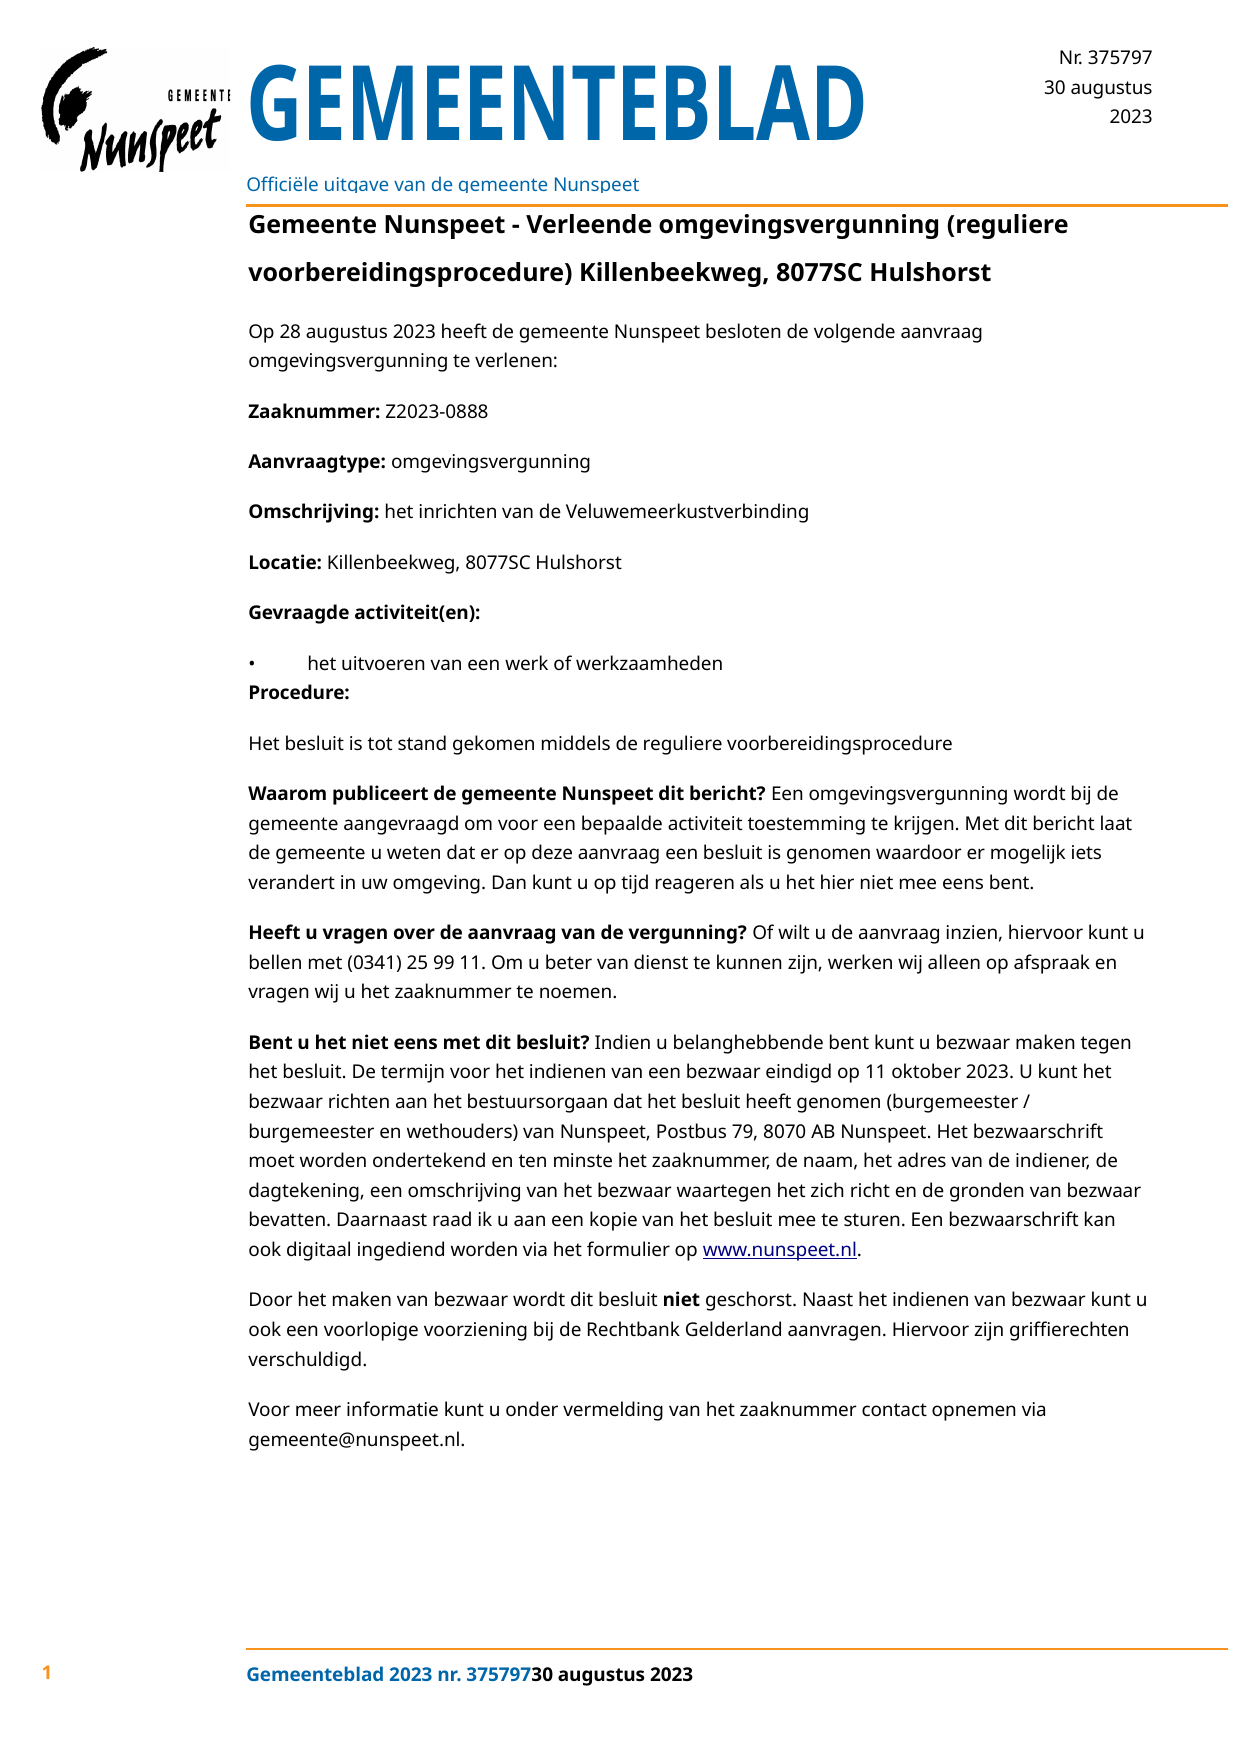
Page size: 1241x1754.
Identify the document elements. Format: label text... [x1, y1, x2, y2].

text Omschrijving: het inrichten van de Veluwemeerkustverbinding [248, 499, 1152, 524]
text Gevraagde activiteit(en): [248, 599, 1152, 625]
list het uitvoeren van een werk of werkzaamheden [248, 650, 1152, 676]
text Heeft u vragen over de aanvraag van de vergunning? Of wilt u de aanvraag inzien, hiervoor kunt u bellen met (0341) 25 99 11. Om u beter van dienst te kunnen zijn, werken wij alleen op afspraak en vragen wij u het zaaknummer te noemen. [248, 919, 1152, 1004]
text Waarom publiceert de gemeente Nunspeet dit bericht? Een omgevingsvergunning wordt bij de gemeente aangevraagd om voor een bepaalde activiteit toestemming te krijgen. Met dit bericht laat de gemeente u weten dat er op deze aanvraag een besluit is genomen waardoor er mogelijk iets verandert in uw omgeving. Dan kunt u op tijd reageren als u het hier niet mee eens bent. [248, 780, 1152, 895]
text Zaaknummer: Z2023-0888 [248, 398, 1152, 424]
text Voor meer informatie kunt u onder vermelding van het zaaknummer contact opnemen via gemeente@nunspeet.nl. [248, 1396, 1152, 1452]
text Aanvraagtype: omgevingsvergunning [248, 448, 1152, 474]
text Het besluit is tot stand gekomen middels de reguliere voorbereidingsprocedure [248, 730, 1152, 756]
text Locatie: Killenbeekweg, 8077SC Hulshorst [248, 549, 1152, 575]
text Door het maken van bezwaar wordt dit besluit niet geschorst. Naast het indienen van bezwaar kunt u ook een voorlopige voorziening bij de Rechtbank Gelderland aanvragen. Hiervoor zijn griffierechten verschuldigd. [248, 1287, 1152, 1372]
text Procedure: [248, 679, 1152, 705]
text Op 28 augustus 2023 heeft de gemeente Nunspeet besloten de volgende aanvraag omgevingsvergunning te verlenen: [248, 318, 1152, 373]
picture [41, 47, 231, 172]
text Gemeente Nunspeet - Verleende omgevingsvergunning (reguliere voorbereidingsprocedure) Killenbeekweg, 8077SC Hulshorst [248, 207, 1152, 288]
text Bent u het niet eens met dit besluit? Indien u belanghebbende bent kunt u bezwaar maken tegen het besluit. De termijn voor het indienen van een bezwaar eindigd op 11 oktober 2023. U kunt het bezwaar richten aan het bestuursorgaan dat het besluit heeft genomen (burgemeester / burgemeester en wethouders) van Nunspeet, Postbus 79, 8070 AB Nunspeet. Het bezwaarschrift moet worden ondertekend en ten minste het zaaknummer, de naam, het adres van de indiener, de dagtekening, een omschrijving van het bezwaar waartegen het zich richt en de gronden van bezwaar bevatten. Daarnaast raad ik u aan een kopie van het besluit mee te sturen. Een bezwaarschrift kan ook digitaal ingediend worden via het formulier op www.nunspeet.nl. [248, 1029, 1152, 1262]
